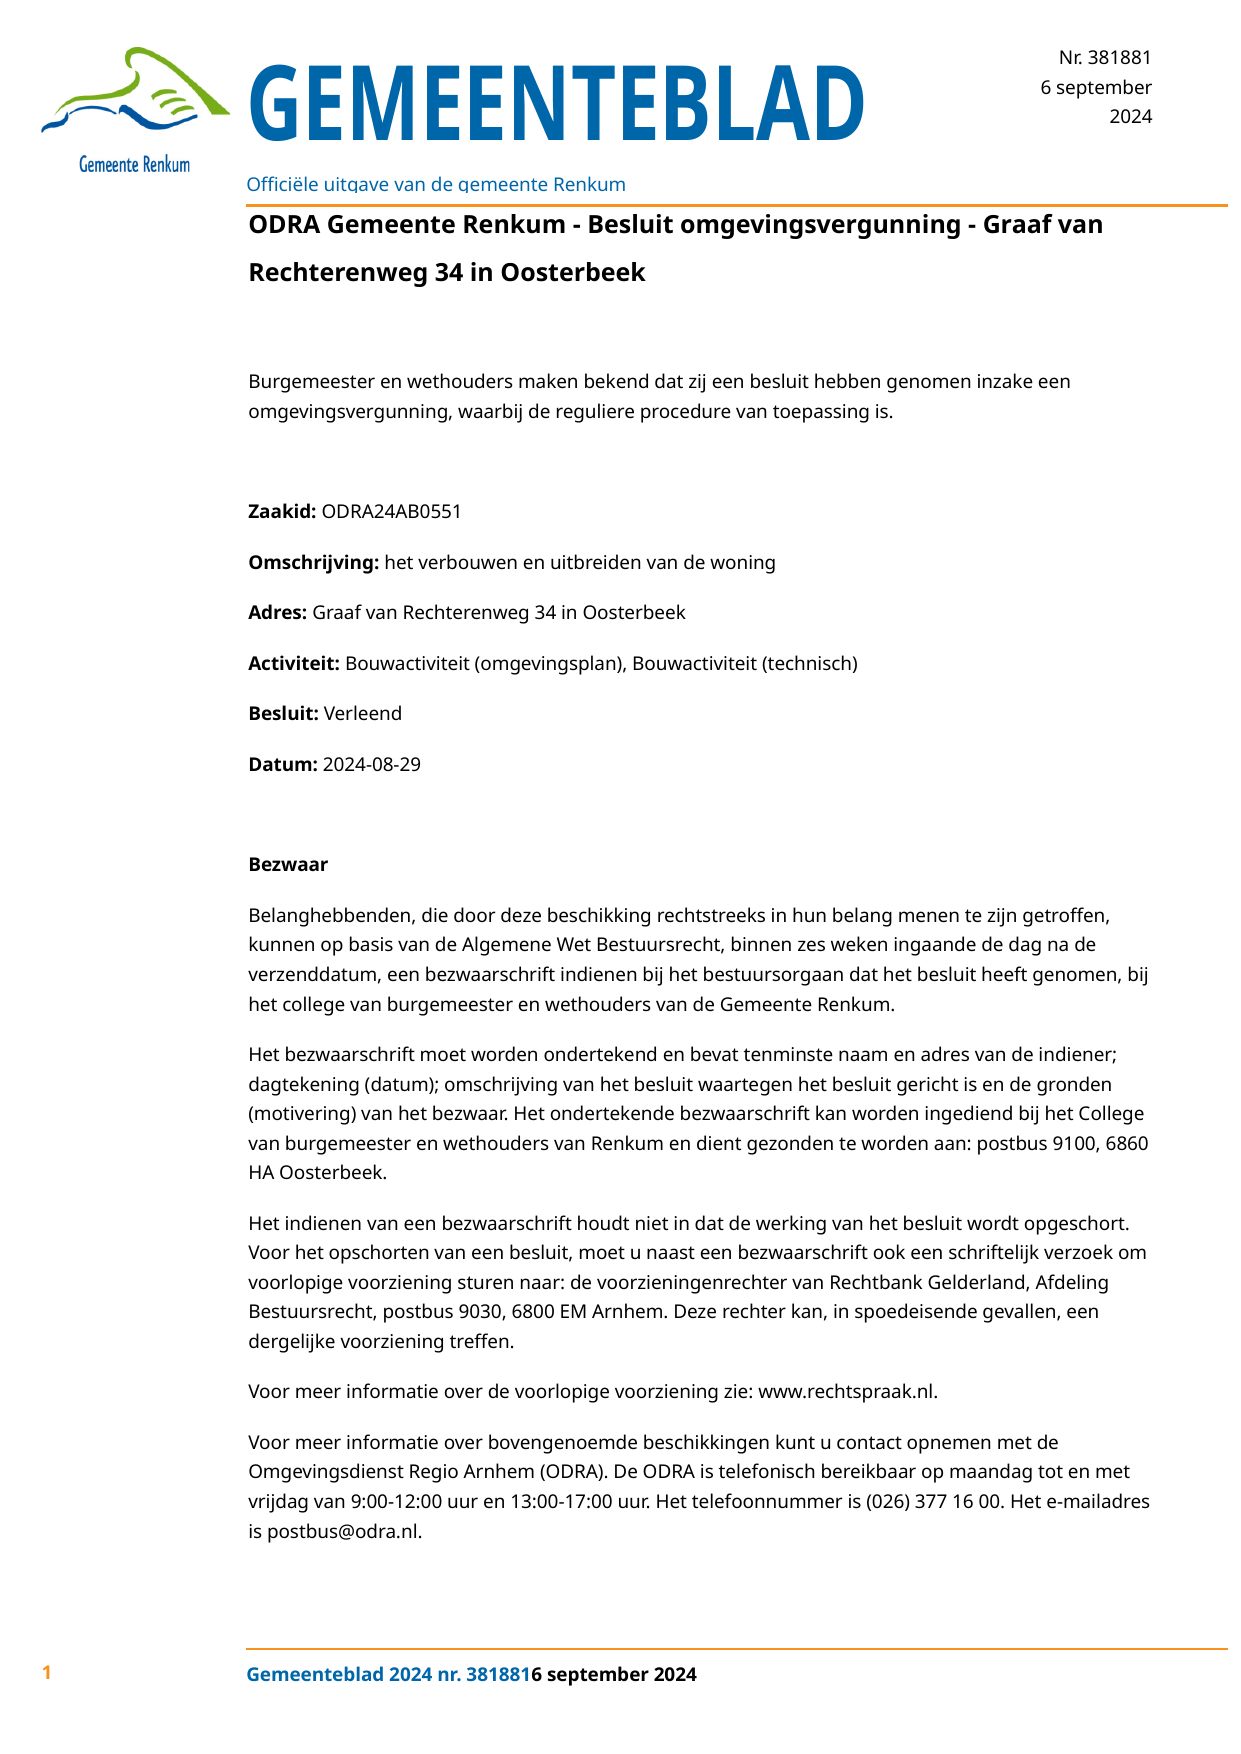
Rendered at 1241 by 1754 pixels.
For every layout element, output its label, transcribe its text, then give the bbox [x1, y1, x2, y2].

text ODRA Gemeente Renkum - Besluit omgevingsvergunning - Graaf van Rechterenweg 34 in Oosterbeek [248, 207, 1152, 288]
text Omschrijving: het verbouwen en uitbreiden van de woning [248, 549, 1152, 575]
text Voor meer informatie over de voorlopige voorziening zie: www.rechtspraak.nl. [248, 1379, 1152, 1404]
picture [41, 47, 231, 172]
text Adres: Graaf van Rechterenweg 34 in Oosterbeek [248, 599, 1152, 625]
text Datum: 2024-08-29 [248, 751, 1152, 777]
text Burgemeester en wethouders maken bekend dat zij een besluit hebben genomen inzake een omgevingsvergunning, waarbij de reguliere procedure van toepassing is. [248, 368, 1152, 424]
text Voor meer informatie over bovengenoemde beschikkingen kunt u contact opnemen met de Omgevingsdienst Regio Arnhem (ODRA). De ODRA is telefonisch bereikbaar op maandag tot en met vrijdag van 9:00-12:00 uur en 13:00-17:00 uur. Het telefoonnummer is (026) 377 16 00. Het e-mailadres is postbus@odra.nl. [248, 1429, 1152, 1544]
text Activiteit: Bouwactiviteit (omgevingsplan), Bouwactiviteit (technisch) [248, 650, 1152, 676]
text Zaakid: ODRA24AB0551 [248, 499, 1152, 524]
text Besluit: Verleend [248, 700, 1152, 726]
text Belanghebbenden, die door deze beschikking rechtstreeks in hun belang menen te zijn getroffen, kunnen op basis van de Algemene Wet Bestuursrecht, binnen zes weken ingaande de dag na de verzenddatum, een bezwaarschrift indienen bij het bestuursorgaan dat het besluit heeft genomen, bij het college van burgemeester en wethouders van de Gemeente Renkum. [248, 902, 1152, 1017]
text Bezwaar [248, 852, 1152, 877]
text Het indienen van een bezwaarschrift houdt niet in dat de werking van het besluit wordt opgeschort. Voor het opschorten van een besluit, moet u naast een bezwaarschrift ook een schriftelijk verzoek om voorlopige voorziening sturen naar: de voorzieningenrechter van Rechtbank Gelderland, Afdeling Bestuursrecht, postbus 9030, 6800 EM Arnhem. Deze rechter kan, in spoedeisende gevallen, een dergelijke voorziening treffen. [248, 1210, 1152, 1354]
text Het bezwaarschrift moet worden ondertekend en bevat tenminste naam en adres van de indiener; dagtekening (datum); omschrijving van het besluit waartegen het besluit gericht is en de gronden (motivering) van het bezwaar. Het ondertekende bezwaarschrift kan worden ingediend bij het College van burgemeester en wethouders van Renkum en dient gezonden te worden aan: postbus 9100, 6860 HA Oosterbeek. [248, 1041, 1152, 1185]
